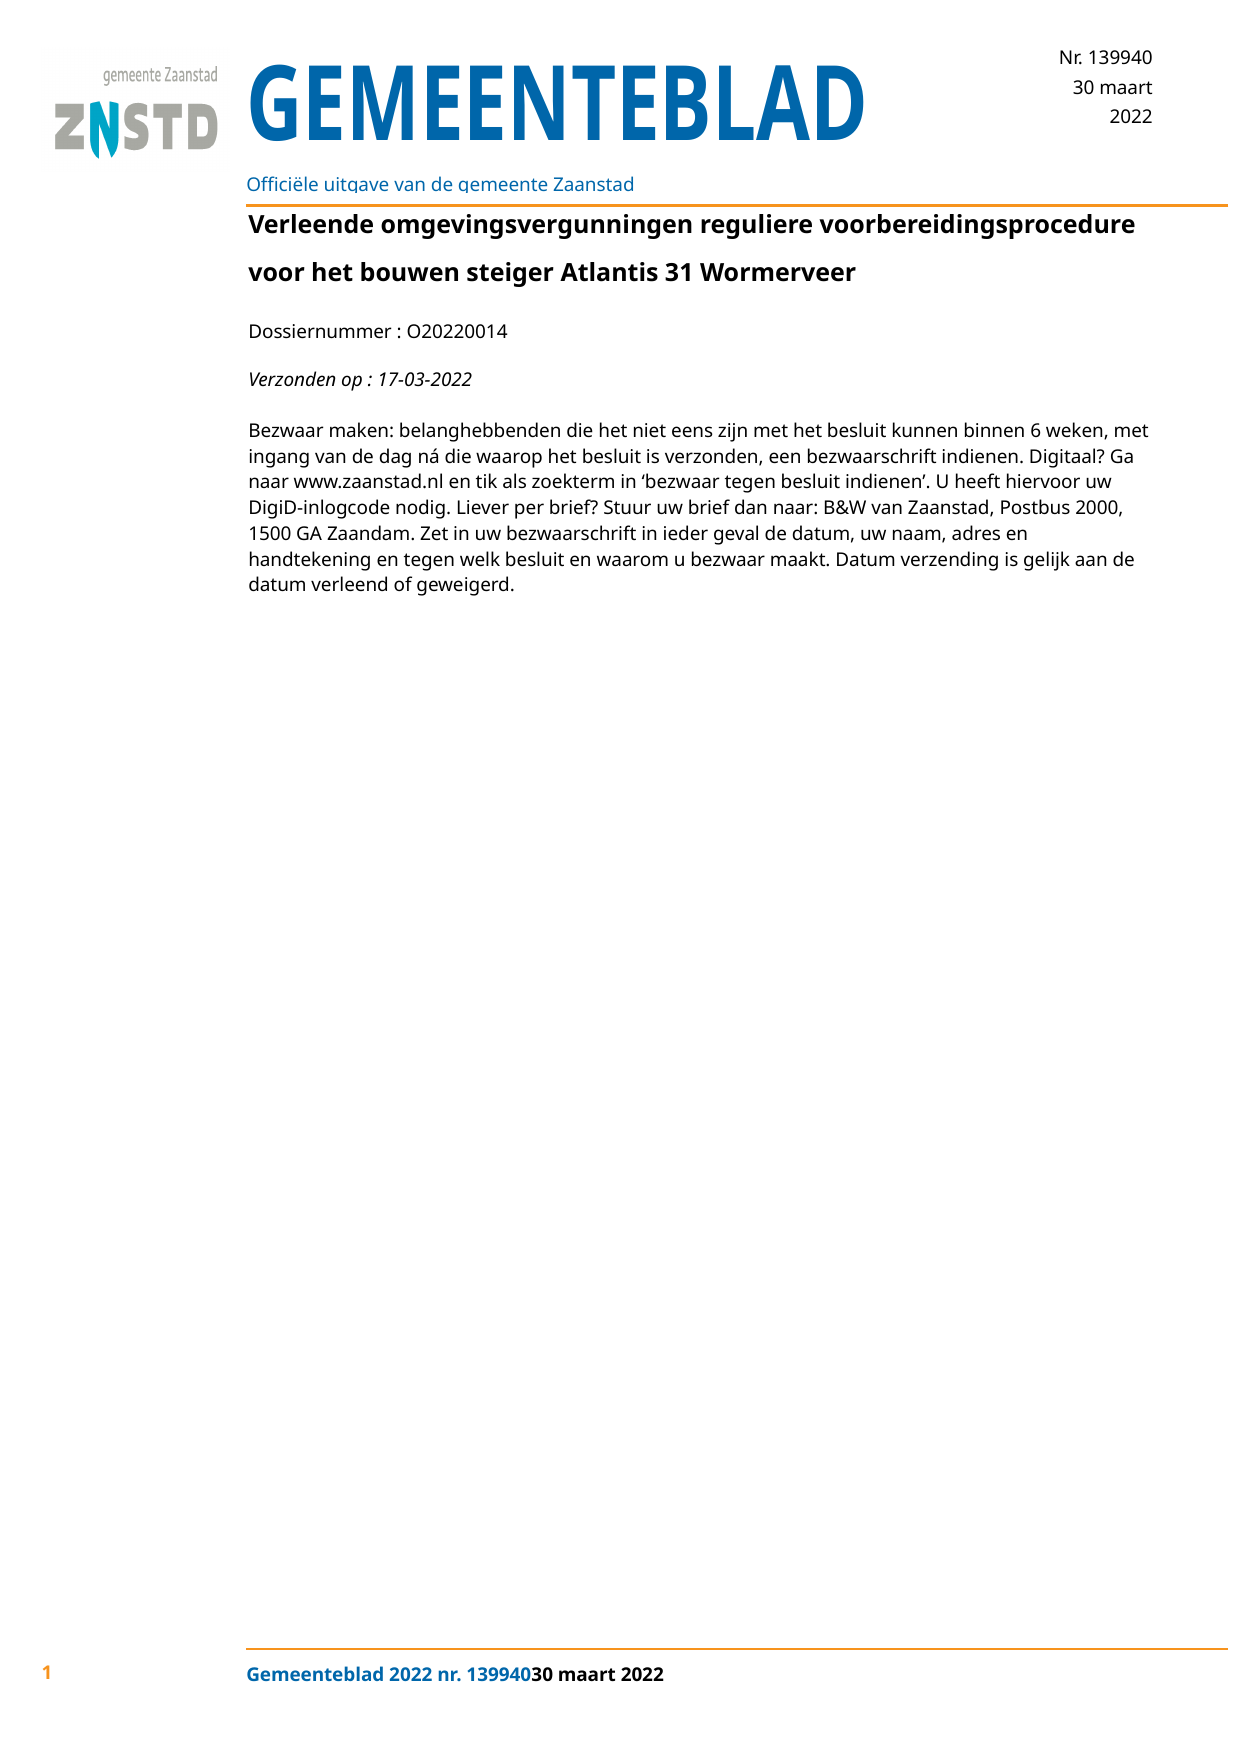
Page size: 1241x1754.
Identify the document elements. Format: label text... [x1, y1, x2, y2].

text Verleende omgevingsvergunningen reguliere voorbereidingsprocedure voor het bouwen steiger Atlantis 31 Wormerveer [248, 207, 1152, 288]
text Bezwaar maken: belanghebbenden die het niet eens zijn met het besluit kunnen binnen 6 weken, met ingang van de dag ná die waarop het besluit is verzonden, een bezwaarschrift indienen. Digitaal? Ga naar www.zaanstad.nl en tik als zoekterm in ‘bezwaar tegen besluit indienen’. U heeft hiervoor uw DigiD-inlogcode nodig. Liever per brief? Stuur uw brief dan naar: B&W van Zaanstad, Postbus 2000, 1500 GA Zaandam. Zet in uw bezwaarschrift in ieder geval de datum, uw naam, adres en handtekening en tegen welk besluit en waarom u bezwaar maakt. Datum verzending is gelijk aan de datum verleend of geweigerd. [248, 417, 1152, 597]
picture [41, 47, 231, 172]
text Verzonden op : 17-03-2022 [248, 366, 1152, 391]
text Dossiernummer : O20220014 [248, 318, 1152, 344]
